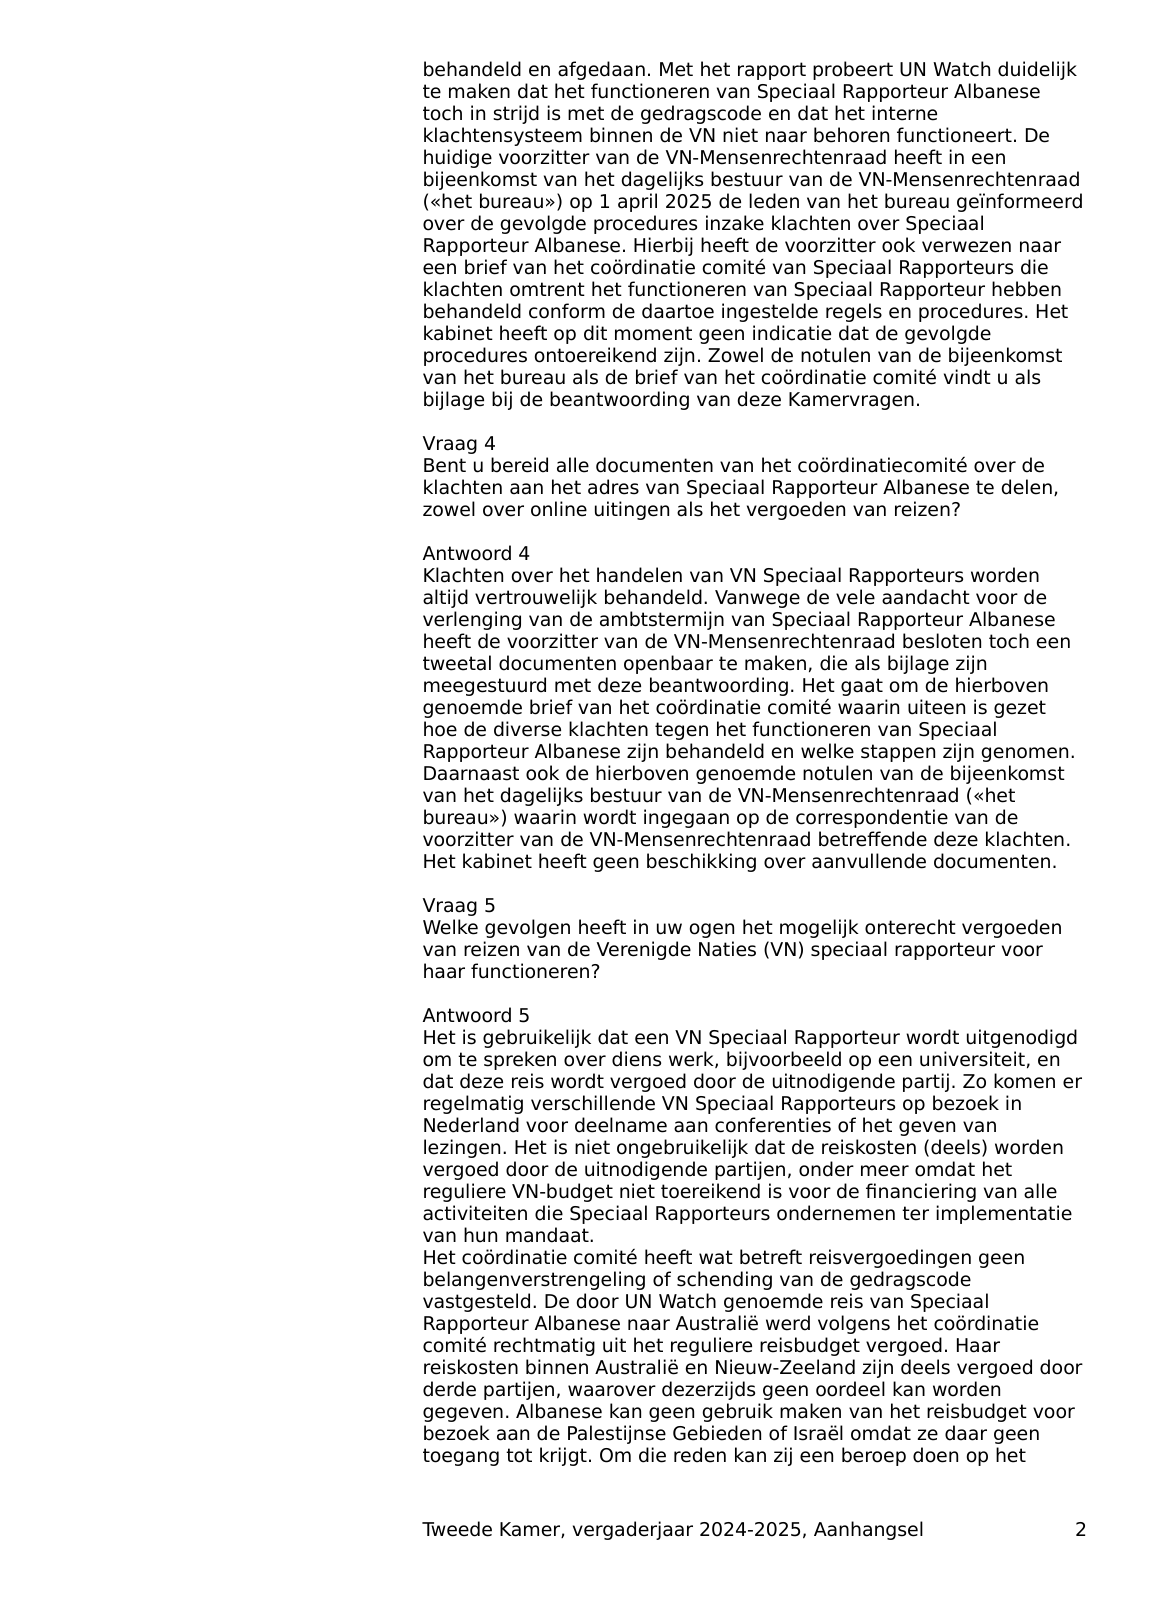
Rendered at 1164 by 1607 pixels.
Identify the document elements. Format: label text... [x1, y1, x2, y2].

text Welke gevolgen heeft in uw ogen het mogelijk onterecht vergoeden van reizen van de Verenigde Naties (VN) speciaal rapporteur voor haar functioneren? [422, 917, 1087, 983]
text Bent u bereid alle documenten van het coördinatiecomité over de klachten aan het adres van Speciaal Rapporteur Albanese te delen, zowel over online uitingen als het vergoeden van reizen? [422, 455, 1087, 521]
text behandeld en afgedaan. Met het rapport probeert UN Watch duidelijk te maken dat het functioneren van Speciaal Rapporteur Albanese toch in strijd is met de gedragscode en dat het interne klachtensysteem binnen de VN niet naar behoren functioneert. De huidige voorzitter van de VN-Mensenrechtenraad heeft in een bijeenkomst van het dagelijks bestuur van de VN-Mensenrechtenraad («het bureau») op 1 april 2025 de leden van het bureau geïnformeerd over de gevolgde procedures inzake klachten over Speciaal Rapporteur Albanese. Hierbij heeft de voorzitter ook verwezen naar een brief van het coördinatie comité van Speciaal Rapporteurs die klachten omtrent het functioneren van Speciaal Rapporteur hebben behandeld conform de daartoe ingestelde regels en procedures. Het kabinet heeft op dit moment geen indicatie dat de gevolgde procedures ontoereikend zijn. Zowel de notulen van de bijeenkomst van het bureau als de brief van het coördinatie comité vindt u als bijlage bij de beantwoording van deze Kamervragen. [422, 59, 1087, 411]
text Het is gebruikelijk dat een VN Speciaal Rapporteur wordt uitgenodigd om te spreken over diens werk, bijvoorbeeld op een universiteit, en dat deze reis wordt vergoed door de uitnodigende partij. Zo komen er regelmatig verschillende VN Speciaal Rapporteurs op bezoek in Nederland voor deelname aan conferenties of het geven van lezingen. Het is niet ongebruikelijk dat de reiskosten (deels) worden vergoed door de uitnodigende partijen, onder meer omdat het reguliere VN-budget niet toereikend is voor de financiering van alle activiteiten die Speciaal Rapporteurs ondernemen ter implementatie van hun mandaat. [422, 1027, 1087, 1247]
text Vraag 5 [422, 895, 1087, 917]
text Antwoord 4 [422, 543, 1087, 565]
text Klachten over het handelen van VN Speciaal Rapporteurs worden altijd vertrouwelijk behandeld. Vanwege de vele aandacht voor de verlenging van de ambtstermijn van Speciaal Rapporteur Albanese heeft de voorzitter van de VN-Mensenrechtenraad besloten toch een tweetal documenten openbaar te maken, die als bijlage zijn meegestuurd met deze beantwoording. Het gaat om de hierboven genoemde brief van het coördinatie comité waarin uiteen is gezet hoe de diverse klachten tegen het functioneren van Speciaal Rapporteur Albanese zijn behandeld en welke stappen zijn genomen. Daarnaast ook de hierboven genoemde notulen van de bijeenkomst van het dagelijks bestuur van de VN-Mensenrechtenraad («het bureau») waarin wordt ingegaan op de correspondentie van de voorzitter van de VN-Mensenrechtenraad betreffende deze klachten. Het kabinet heeft geen beschikking over aanvullende documenten. [422, 565, 1087, 873]
text Vraag 4 [422, 433, 1087, 455]
text Het coördinatie comité heeft wat betreft reisvergoedingen geen belangenverstrengeling of schending van de gedragscode vastgesteld. De door UN Watch genoemde reis van Speciaal Rapporteur Albanese naar Australië werd volgens het coördinatie comité rechtmatig uit het reguliere reisbudget vergoed. Haar reiskosten binnen Australië en Nieuw-Zeeland zijn deels vergoed door derde partijen, waarover dezerzijds geen oordeel kan worden gegeven. Albanese kan geen gebruik maken van het reisbudget voor bezoek aan de Palestijnse Gebieden of Israël omdat ze daar geen toegang tot krijgt. Om die reden kan zij een beroep doen op het [422, 1247, 1087, 1467]
text Antwoord 5 [422, 1005, 1087, 1027]
